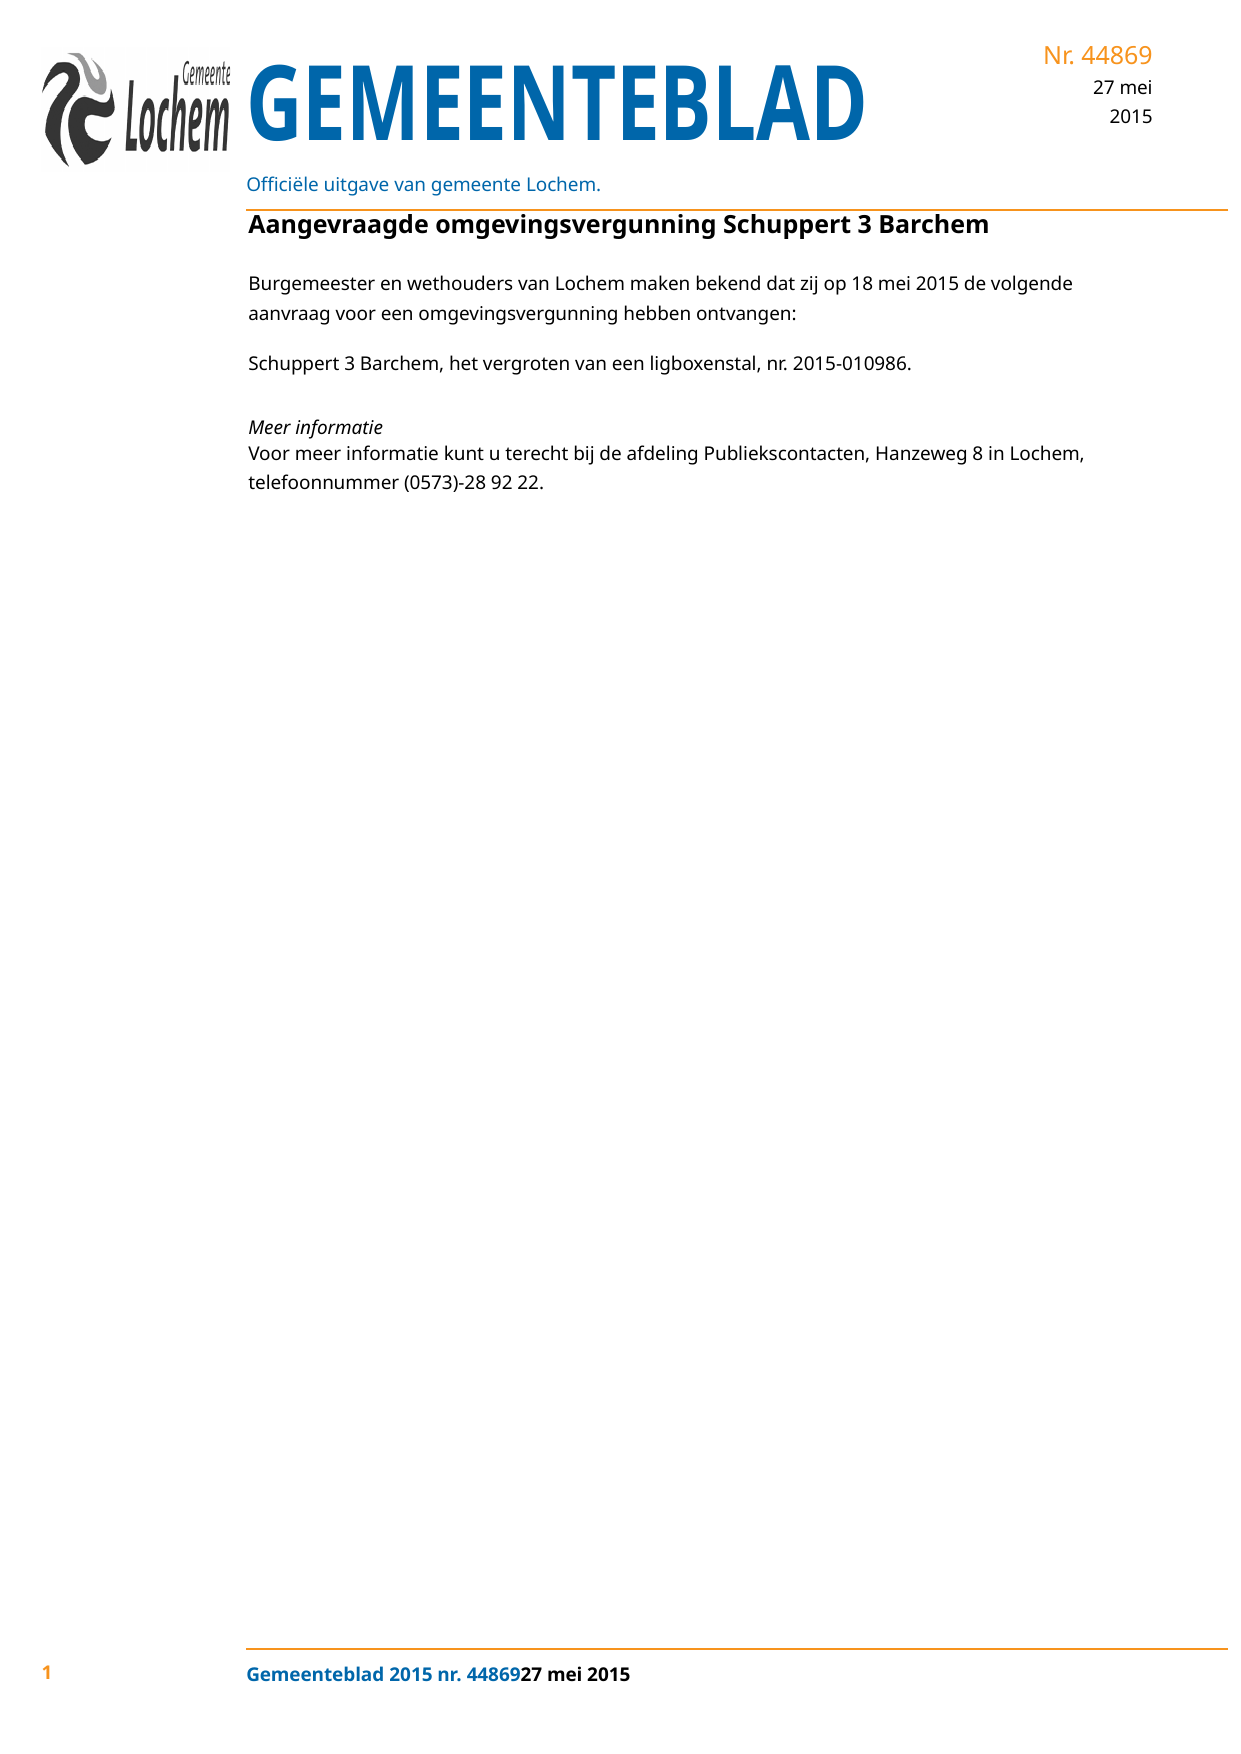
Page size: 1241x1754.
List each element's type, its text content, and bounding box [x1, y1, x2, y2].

text Aangevraagde omgevingsvergunning Schuppert 3 Barchem [248, 211, 1152, 241]
picture [41, 47, 231, 172]
text Voor meer informatie kunt u terecht bij de afdeling Publiekscontacten, Hanzeweg 8 in Lochem, telefoonnummer (0573)-28 92 22. [248, 440, 1152, 495]
text Burgemeester en wethouders van Lochem maken bekend dat zij op 18 mei 2015 de volgende aanvraag voor een omgevingsvergunning hebben ontvangen: [248, 270, 1152, 326]
text Meer informatie [248, 414, 1152, 440]
text Schuppert 3 Barchem, het vergroten van een ligboxenstal, nr. 2015-010986. [248, 350, 1152, 376]
